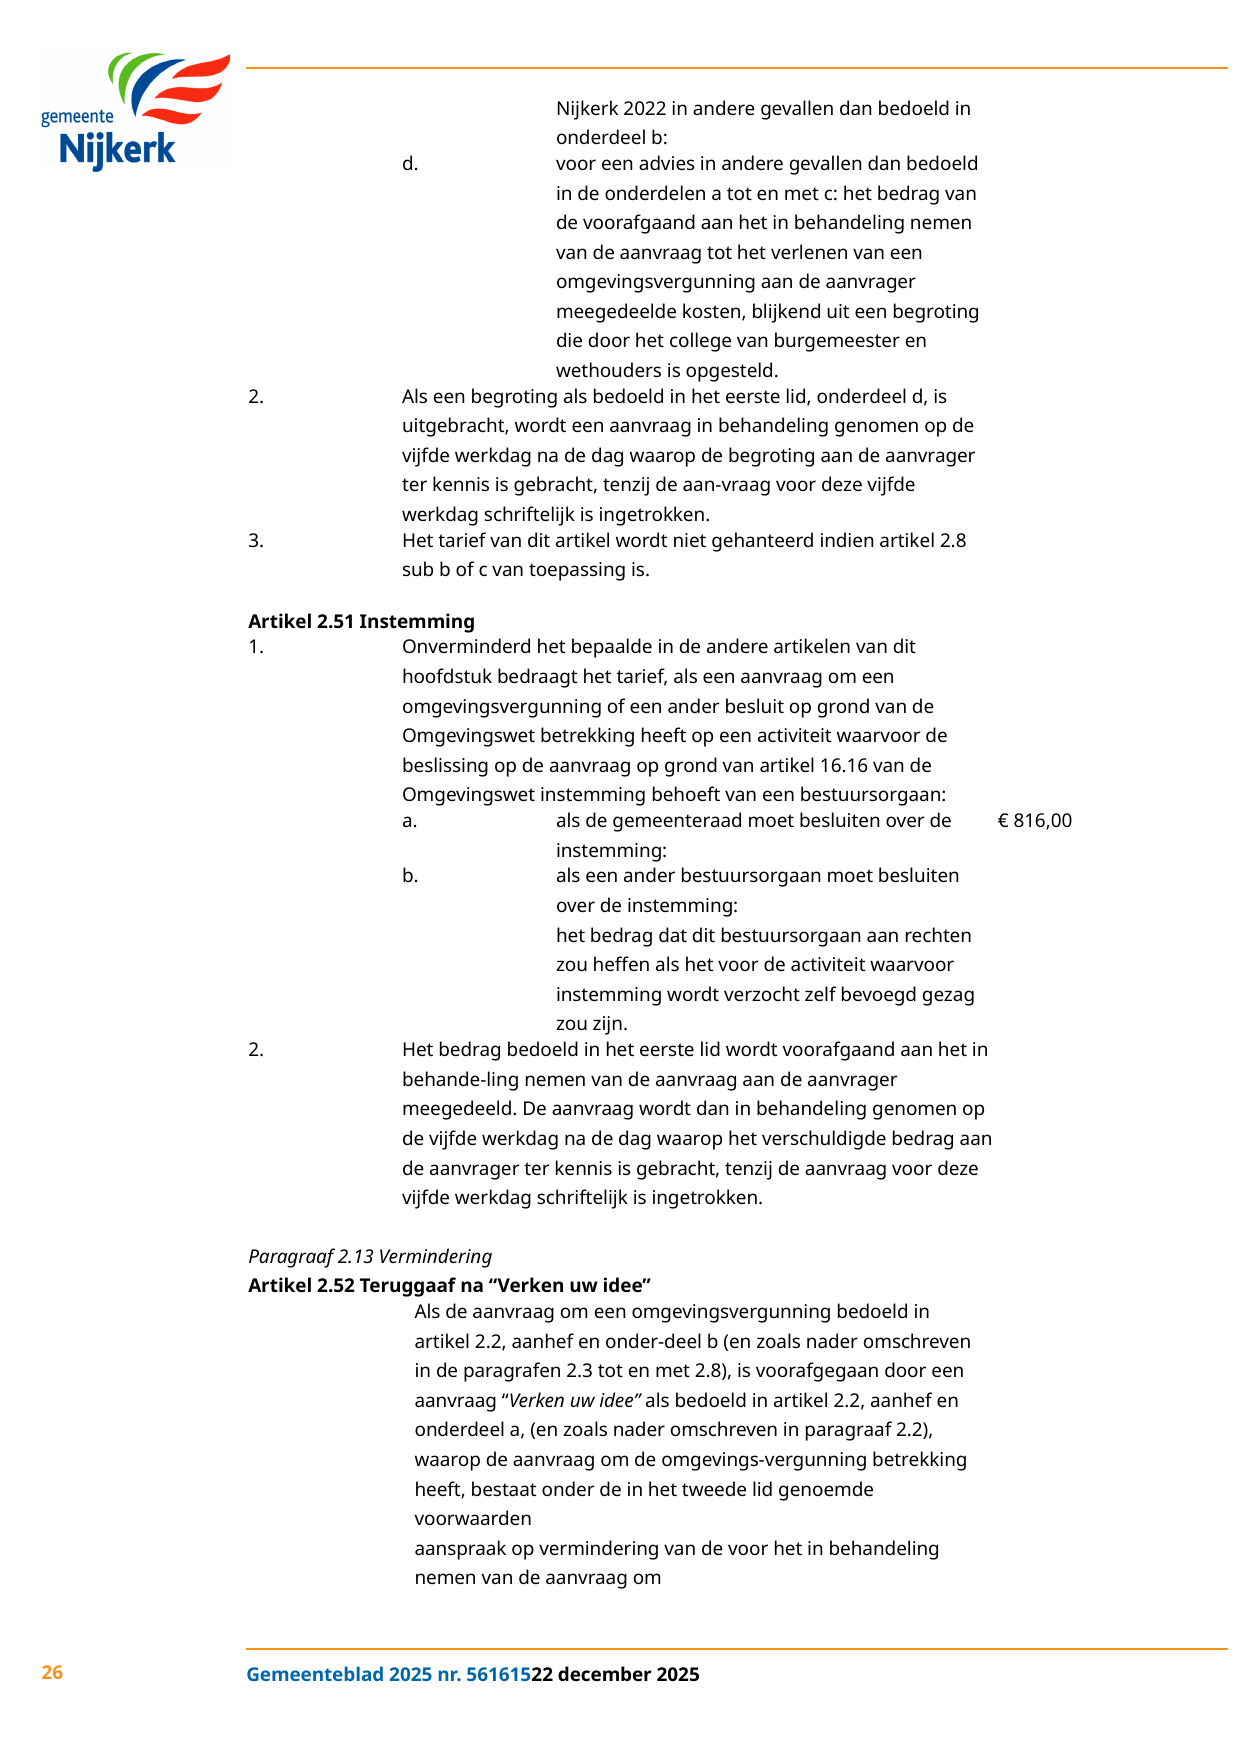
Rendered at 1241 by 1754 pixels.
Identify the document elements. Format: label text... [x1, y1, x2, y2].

table_cell als de gemeenteraad moet besluiten over de instemming: [556, 808, 998, 863]
table_cell Het tarief van dit artikel wordt niet gehanteerd indien artikel 2.8 sub b of c van toepassing is. [402, 527, 998, 582]
table_cell als een ander bestuursorgaan moet besluiten over de instemming: het bedrag dat dit bestuursorgaan aan rechten zou heffen als het voor de activiteit waarvoor instemming wordt verzocht zelf bevoegd gezag zou zijn. [556, 863, 998, 1036]
table_cell 2. [248, 383, 402, 527]
table_cell [998, 1036, 1152, 1210]
table_cell [998, 95, 1152, 150]
table_cell [998, 150, 1152, 383]
table_cell 2. [248, 1036, 402, 1210]
table_cell [998, 634, 1152, 807]
table_header [985, 1273, 1152, 1298]
table_cell [998, 863, 1152, 1036]
table_cell 1. [248, 634, 402, 807]
table_cell € 816,00 [998, 808, 1152, 863]
table_cell b. [402, 863, 556, 1036]
table_cell Het bedrag bedoeld in het eerste lid wordt voorafgaand aan het in behande-ling nemen van de aanvraag aan de aanvrager meegedeeld. De aanvraag wordt dan in behandeling genomen op de vijfde werkdag na de dag waarop het verschuldigde bedrag aan de aanvrager ter kennis is gebracht, tenzij de aanvraag voor deze vijfde werkdag schriftelijk is ingetrokken. [402, 1036, 998, 1210]
table_cell [248, 808, 402, 863]
text Paragraaf 2.13 Vermindering [248, 1243, 1152, 1268]
table_header Artikel 2.52 Teruggaaf na “Verken uw idee” [248, 1273, 985, 1298]
table_cell Nijkerk 2022 in andere gevallen dan bedoeld in onderdeel b: [556, 95, 998, 150]
table_cell [248, 1298, 414, 1590]
table_cell [998, 383, 1152, 527]
table_cell [248, 150, 402, 383]
table_cell voor een advies in andere gevallen dan bedoeld in de onderdelen a tot en met c: het bedrag van de voorafgaand aan het in behandeling nemen van de aanvraag tot het verlenen van een omgevingsvergunning aan de aanvrager meegedeelde kosten, blijkend uit een begroting die door het college van burgemeester en wethouders is opgesteld. [556, 150, 998, 383]
picture [41, 47, 231, 172]
table_cell [402, 95, 556, 150]
table_cell Als een begroting als bedoeld in het eerste lid, onderdeel d, is uitgebracht, wordt een aanvraag in behandeling genomen op de vijfde werkdag na de dag waarop de begroting aan de aanvrager ter kennis is gebracht, tenzij de aan-vraag voor deze vijfde werkdag schriftelijk is ingetrokken. [402, 383, 998, 527]
table_cell [985, 1298, 1152, 1590]
table_cell Onverminderd het bepaalde in de andere artikelen van dit hoofdstuk bedraagt het tarief, als een aanvraag om een omgevingsvergunning of een ander besluit op grond van de Omgevingswet betrekking heeft op een activiteit waarvoor de beslissing op de aanvraag op grond van artikel 16.16 van de Omgevingswet instemming behoeft van een bestuursorgaan: [402, 634, 998, 807]
table_cell Artikel 2.51 Instemming [248, 608, 998, 634]
table_cell a. [402, 808, 556, 863]
table_cell [998, 527, 1152, 582]
table_cell Als de aanvraag om een omgevingsvergunning bedoeld in artikel 2.2, aanhef en onder-deel b (en zoals nader omschreven in de paragrafen 2.3 tot en met 2.8), is voorafgegaan door een aanvraag “Verken uw idee” als bedoeld in artikel 2.2, aanhef en onderdeel a, (en zoals nader omschreven in paragraaf 2.2), waarop de aanvraag om de omgevings-vergunning betrekking heeft, bestaat onder de in het tweede lid genoemde voorwaarden aanspraak op vermindering van de voor het in behandeling nemen van de aanvraag om [414, 1298, 985, 1590]
table_cell [998, 582, 1152, 608]
table_cell d. [402, 150, 556, 383]
table_cell [248, 95, 402, 150]
table_cell 3. [248, 527, 402, 582]
table_cell [998, 608, 1152, 634]
table_cell [248, 863, 402, 1036]
table_cell [248, 582, 998, 608]
